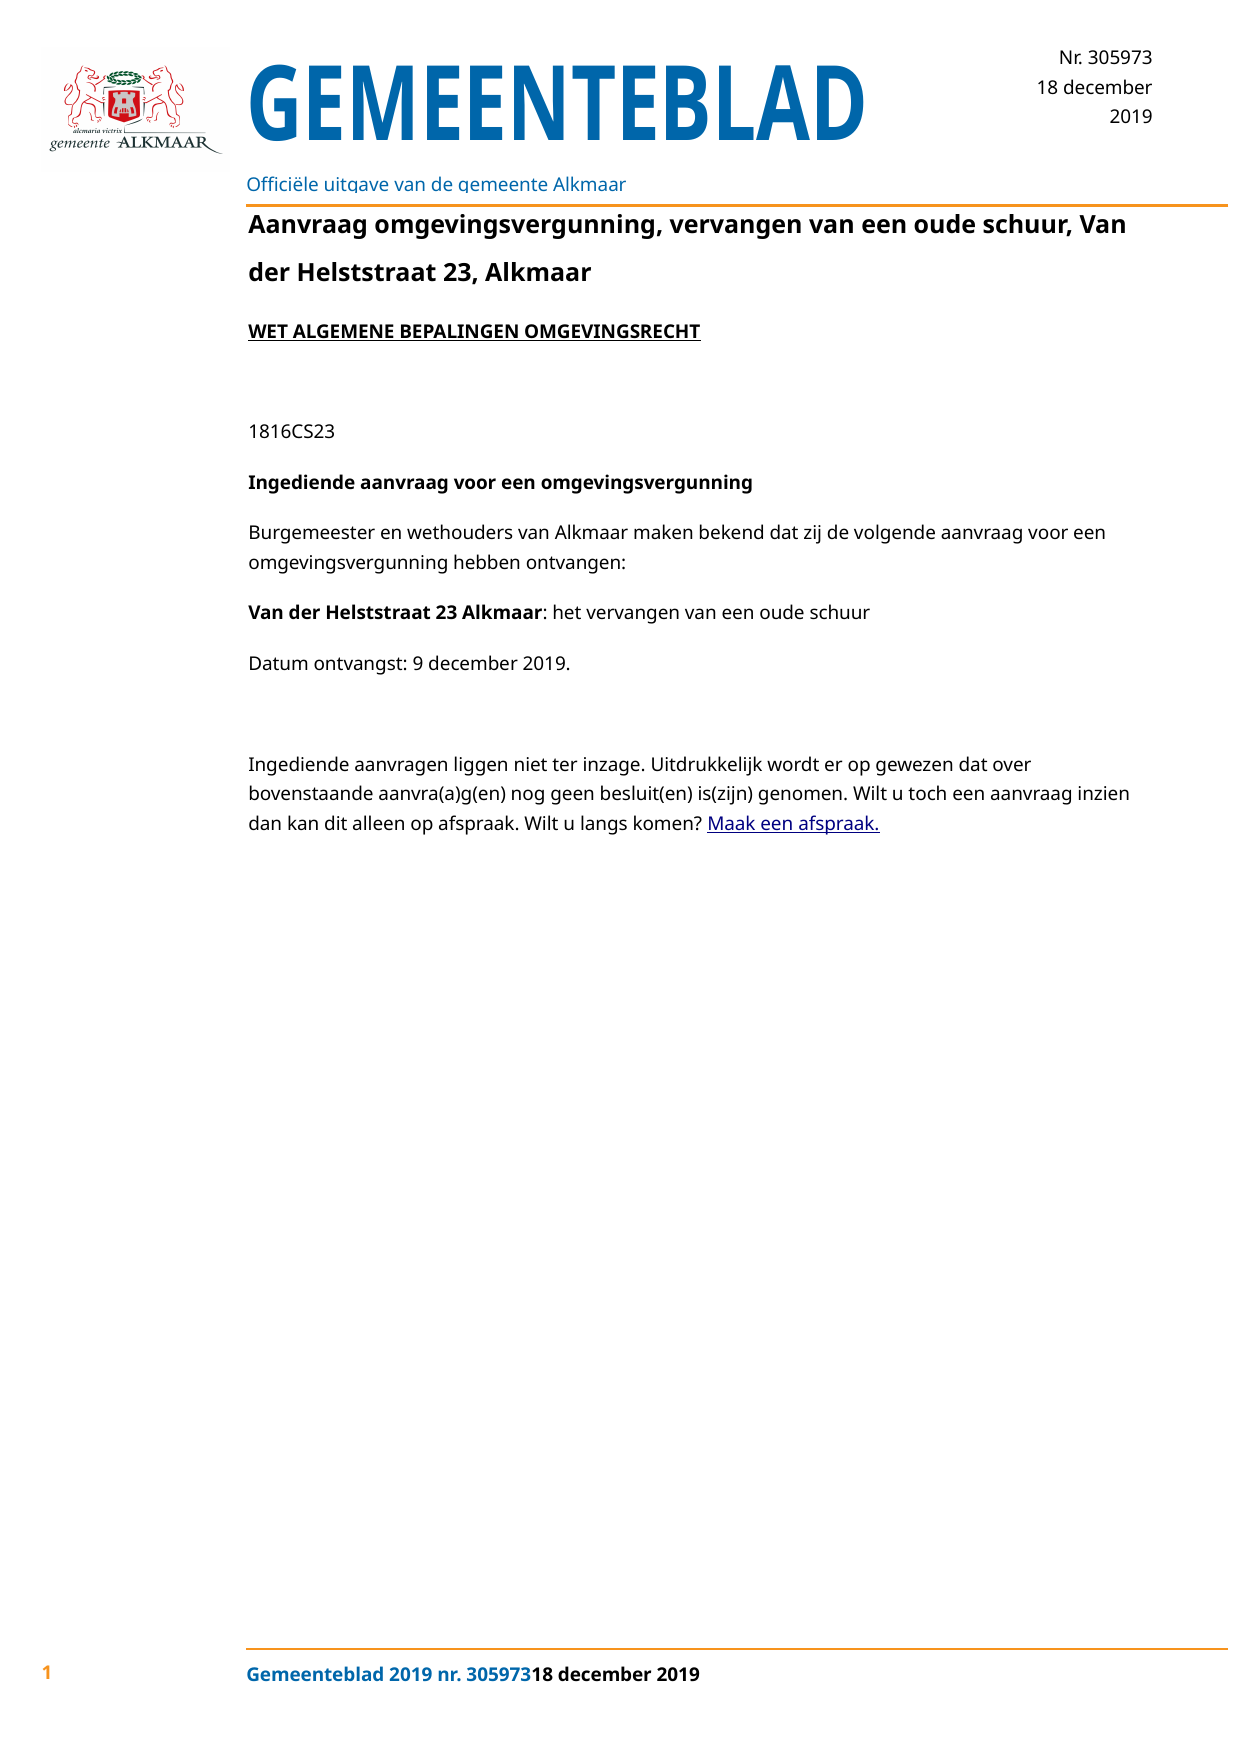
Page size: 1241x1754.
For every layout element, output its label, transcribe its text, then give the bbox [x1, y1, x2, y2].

text Van der Helststraat 23 Alkmaar: het vervangen van een oude schuur [248, 599, 1152, 625]
text Burgemeester en wethouders van Alkmaar maken bekend dat zij de volgende aanvraag voor een omgevingsvergunning hebben ontvangen: [248, 519, 1152, 575]
text WET ALGEMENE BEPALINGEN OMGEVINGSRECHT [248, 318, 1152, 344]
picture [41, 47, 231, 172]
text Ingediende aanvragen liggen niet ter inzage. Uitdrukkelijk wordt er op gewezen dat over bovenstaande aanvra(a)g(en) nog geen besluit(en) is(zijn) genomen. Wilt u toch een aanvraag inzien dan kan dit alleen op afspraak. Wilt u langs komen? Maak een afspraak. [248, 751, 1152, 836]
text Aanvraag omgevingsvergunning, vervangen van een oude schuur, Van der Helststraat 23, Alkmaar [248, 207, 1152, 288]
text Datum ontvangst: 9 december 2019. [248, 650, 1152, 676]
text 1816CS23 [248, 419, 1152, 444]
text Ingediende aanvraag voor een omgevingsvergunning [248, 469, 1152, 495]
